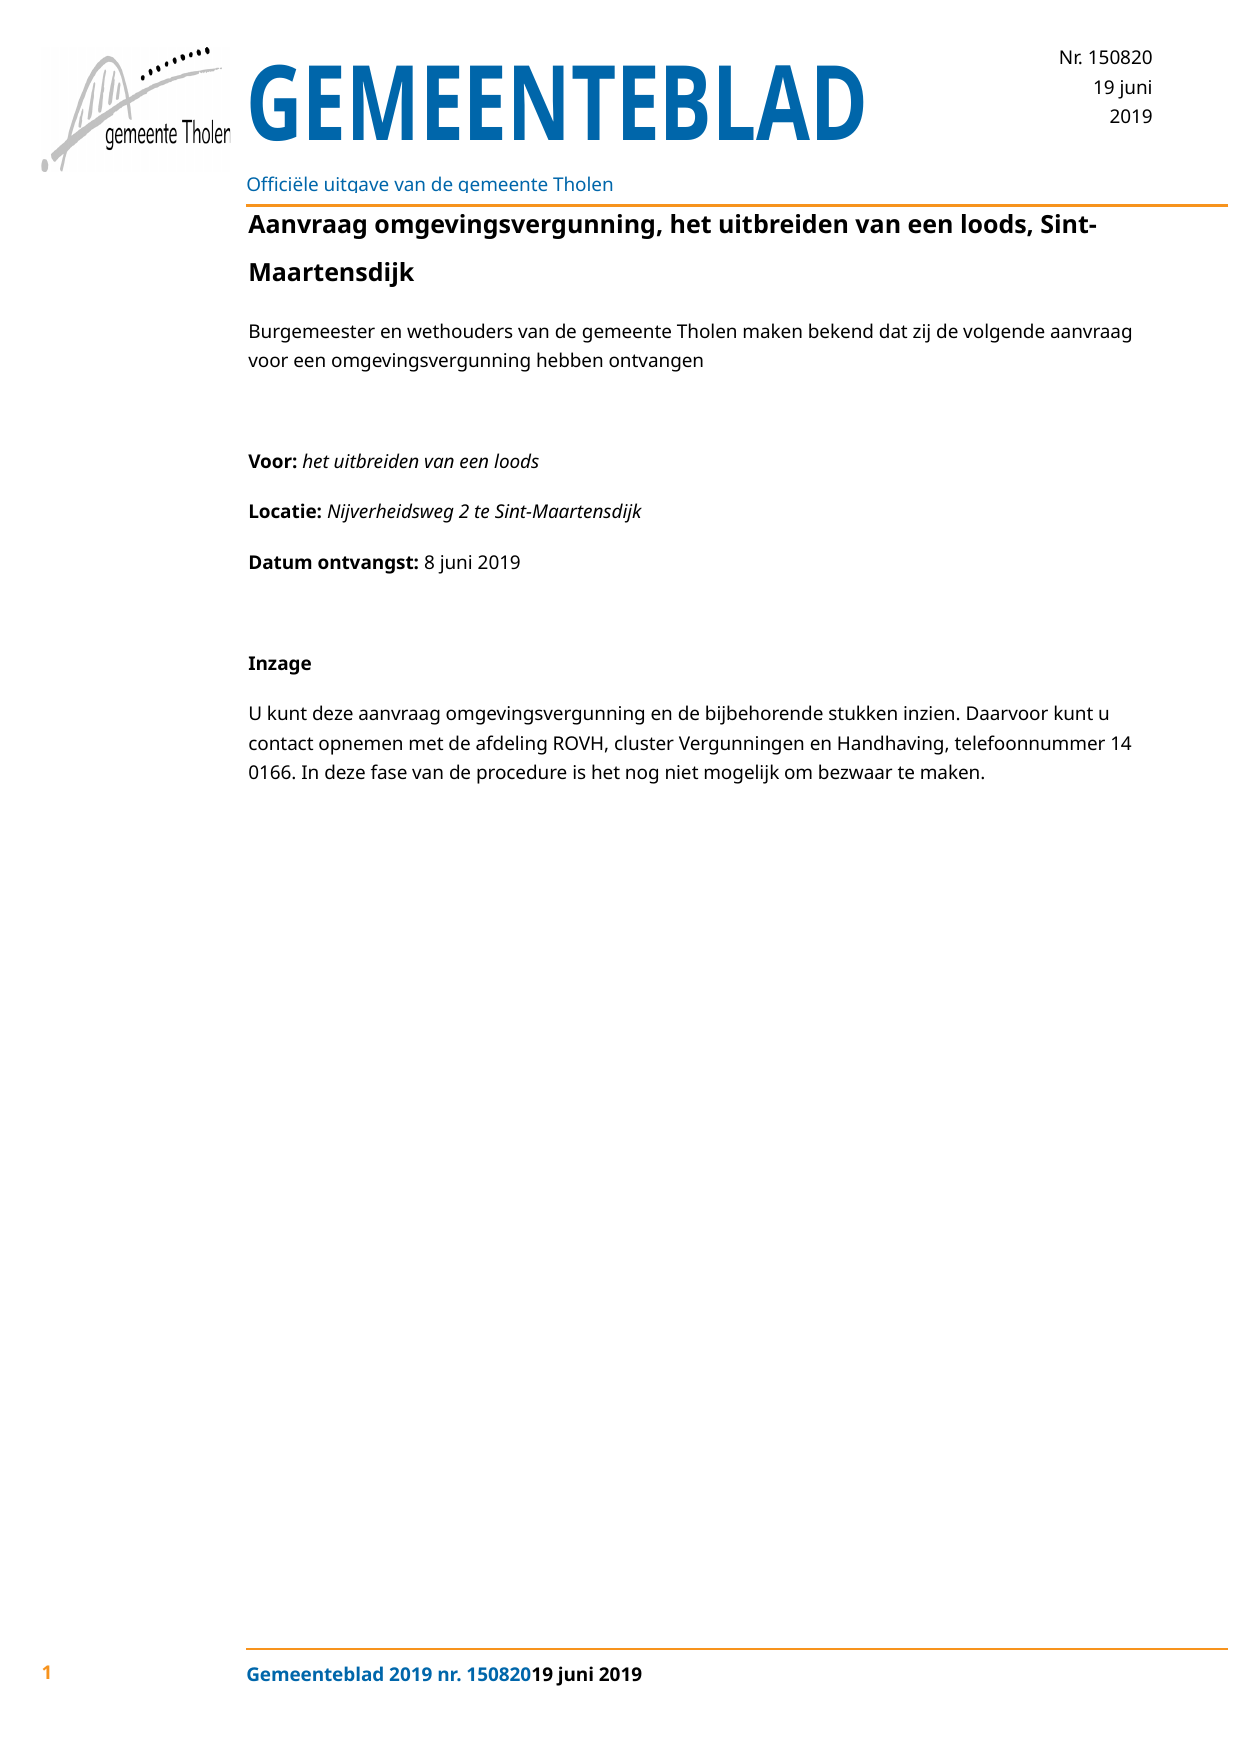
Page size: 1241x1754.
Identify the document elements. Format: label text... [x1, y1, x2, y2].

text Voor: het uitbreiden van een loods [248, 448, 1152, 474]
text Locatie: Nijverheidsweg 2 te Sint-Maartensdijk [248, 499, 1152, 524]
text Inzage [248, 650, 1152, 676]
picture [41, 47, 231, 172]
text U kunt deze aanvraag omgevingsvergunning en de bijbehorende stukken inzien. Daarvoor kunt u contact opnemen met de afdeling ROVH, cluster Vergunningen en Handhaving, telefoonnummer 14 0166. In deze fase van de procedure is het nog niet mogelijk om bezwaar te maken. [248, 700, 1152, 785]
text Datum ontvangst: 8 juni 2019 [248, 549, 1152, 575]
text Burgemeester en wethouders van de gemeente Tholen maken bekend dat zij de volgende aanvraag voor een omgevingsvergunning hebben ontvangen [248, 318, 1152, 373]
text Aanvraag omgevingsvergunning, het uitbreiden van een loods, Sint-Maartensdijk [248, 207, 1152, 288]
